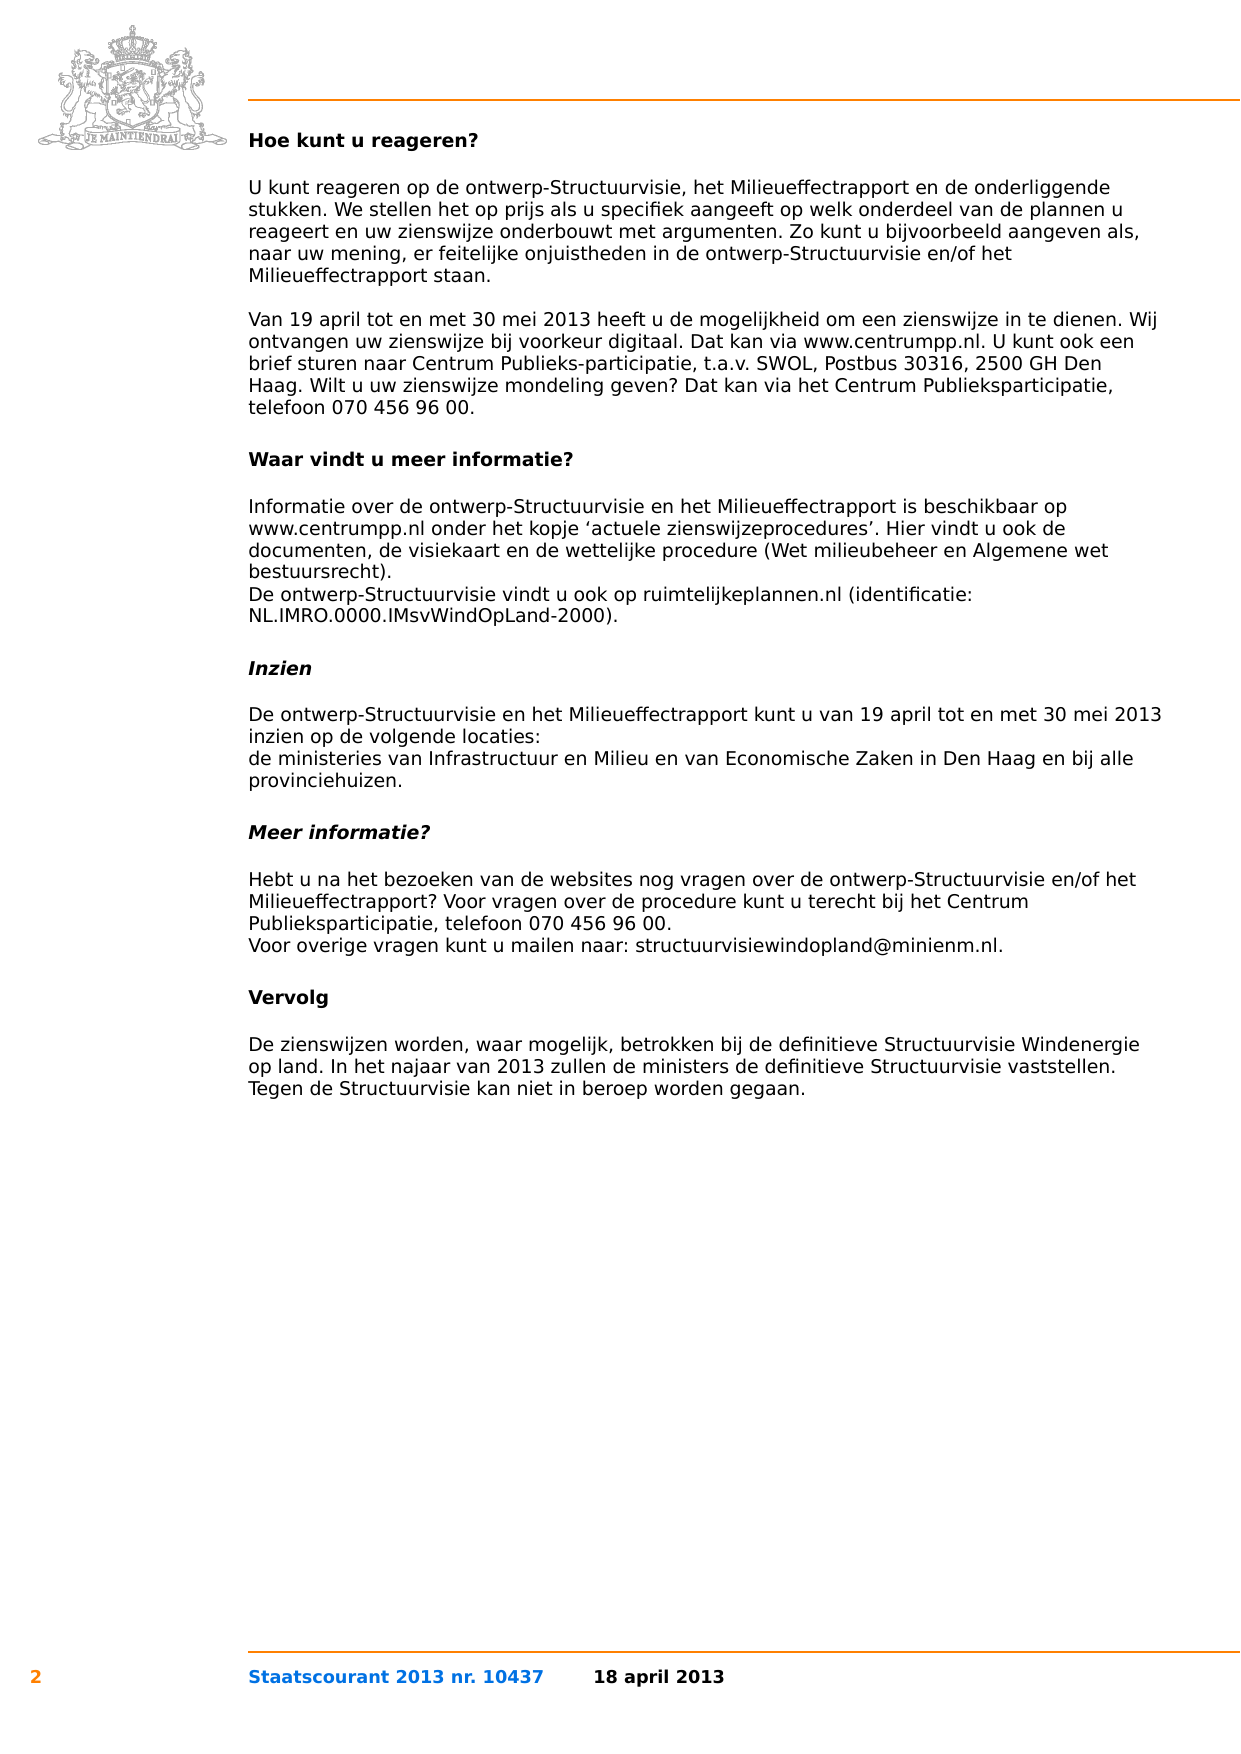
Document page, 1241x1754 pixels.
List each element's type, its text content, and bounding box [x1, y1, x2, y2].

text Informatie over de ontwerp-Structuurvisie en het Milieueffectrapport is beschikbaar op www.centrumpp.nl onder het kopje ‘actuele zienswijzeprocedures’. Hier vindt u ook de documenten, de visiekaart en de wettelijke procedure (Wet milieubeheer en Algemene wet bestuursrecht). [248, 496, 1163, 583]
text De zienswijzen worden, waar mogelijk, betrokken bij de definitieve Structuurvisie Windenergie op land. In het najaar van 2013 zullen de ministers de definitieve Structuurvisie vaststellen. Tegen de Structuurvisie kan niet in beroep worden gegaan. [248, 1034, 1163, 1100]
subtitle Vervolg [248, 987, 1163, 1009]
text U kunt reageren op de ontwerp-Structuurvisie, het Milieueffectrapport en de onderliggende stukken. We stellen het op prijs als u specifiek aangeeft op welk onderdeel van de plannen u reageert en uw zienswijze onderbouwt met argumenten. Zo kunt u bijvoorbeeld aangeven als, naar uw mening, er feitelijke onjuistheden in de ontwerp-Structuurvisie en/of het Milieueffectrapport staan. [248, 177, 1163, 287]
picture [38, 25, 227, 150]
text Hebt u na het bezoeken van de websites nog vragen over de ontwerp-Structuurvisie en/of het Milieueffectrapport? Voor vragen over de procedure kunt u terecht bij het Centrum Publieksparticipatie, telefoon 070 456 96 00. [248, 869, 1163, 935]
subtitle Inzien [248, 657, 1163, 679]
text De ontwerp-Structuurvisie vindt u ook op ruimtelijkeplannen.nl (identificatie: NL.IMRO.0000.IMsvWindOpLand-2000). [248, 583, 1163, 627]
subtitle Meer informatie? [248, 822, 1163, 844]
subtitle Waar vindt u meer informatie? [248, 448, 1163, 471]
subtitle Hoe kunt u reageren? [248, 130, 1163, 152]
text Voor overige vragen kunt u mailen naar: structuurvisiewindopland@minienm.nl. [248, 935, 1163, 957]
text de ministeries van Infrastructuur en Milieu en van Economische Zaken in Den Haag en bij alle provinciehuizen. [248, 748, 1163, 792]
text De ontwerp-Structuurvisie en het Milieueffectrapport kunt u van 19 april tot en met 30 mei 2013 inzien op de volgende locaties: [248, 704, 1163, 748]
text Van 19 april tot en met 30 mei 2013 heeft u de mogelijkheid om een zienswijze in te dienen. Wij ontvangen uw zienswijze bij voorkeur digitaal. Dat kan via www.centrumpp.nl. U kunt ook een brief sturen naar Centrum Publieks-participatie, t.a.v. SWOL, Postbus 30316, 2500 GH Den Haag. Wilt u uw zienswijze mondeling geven? Dat kan via het Centrum Publieksparticipatie, telefoon 070 456 96 00. [248, 309, 1163, 418]
